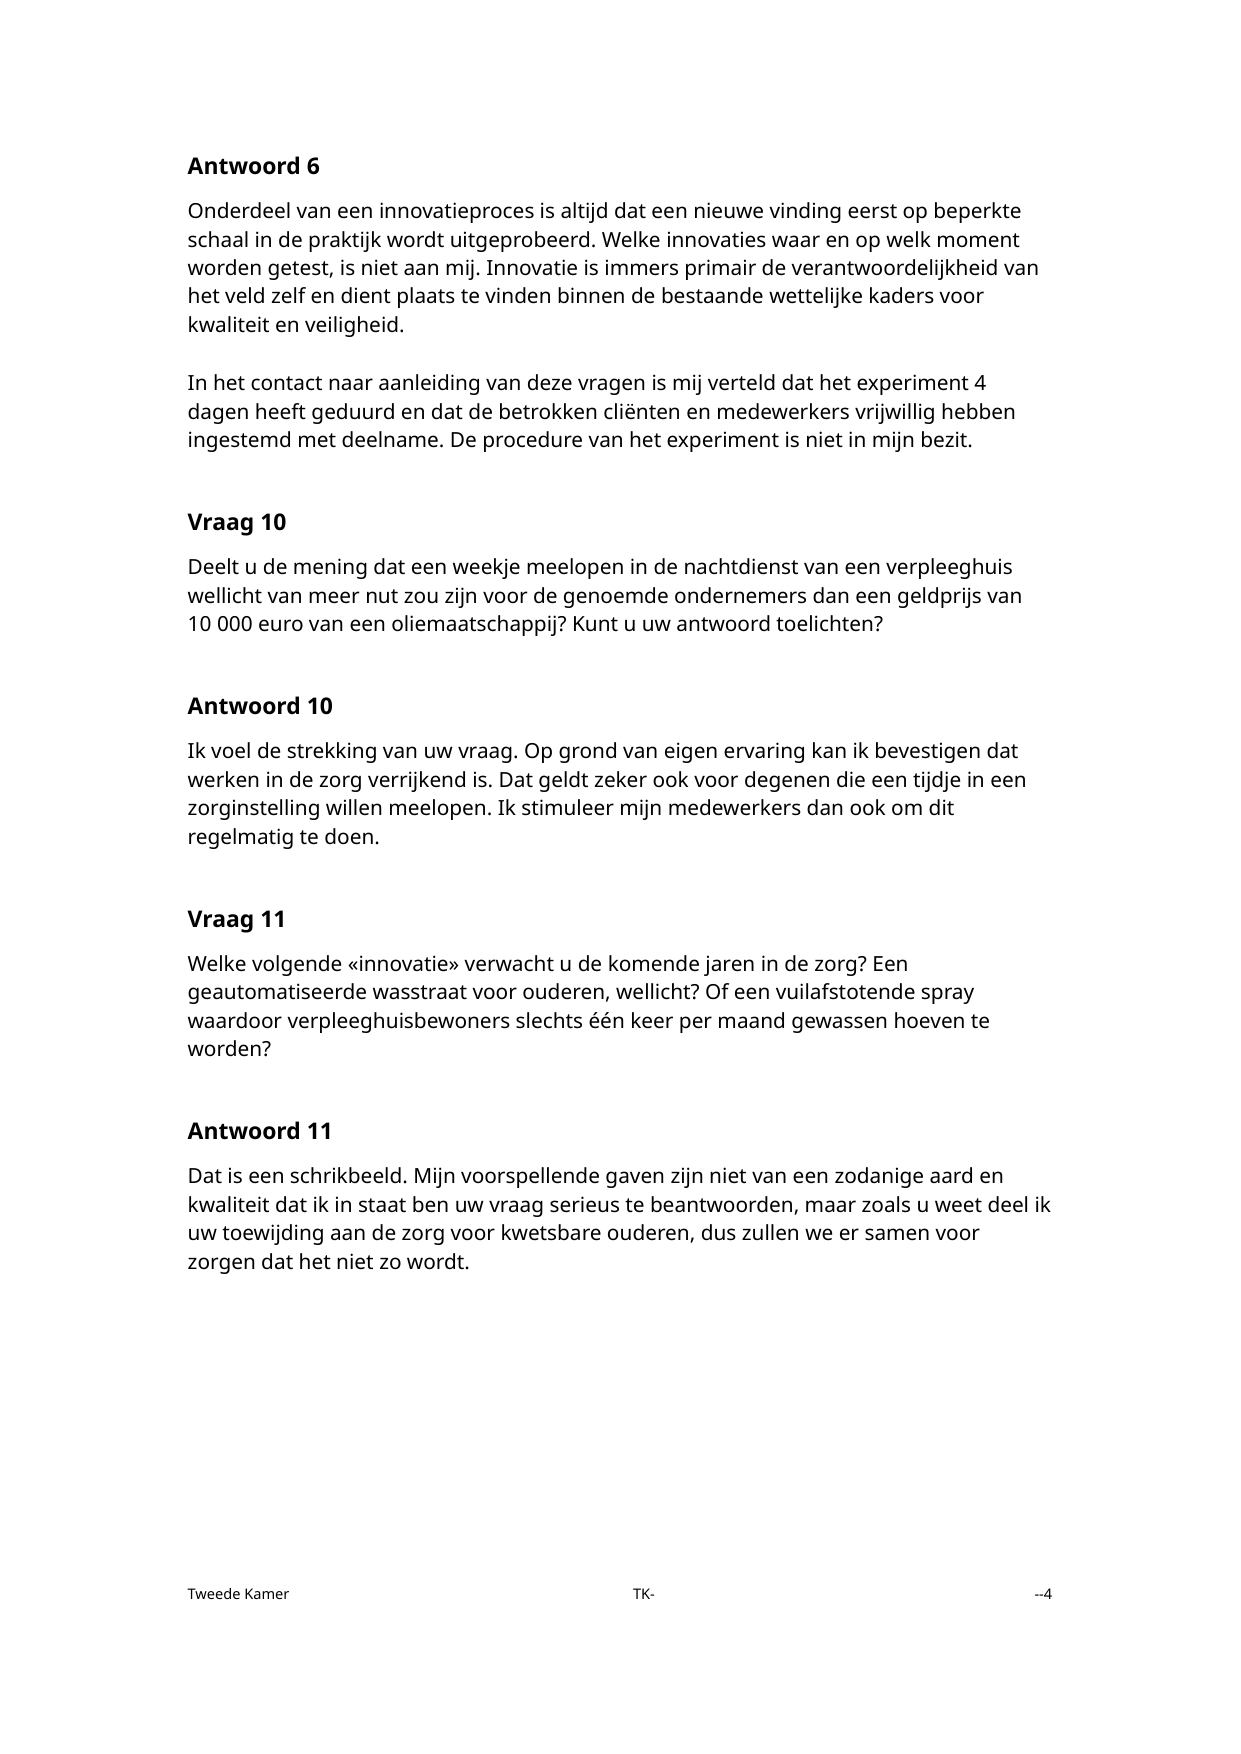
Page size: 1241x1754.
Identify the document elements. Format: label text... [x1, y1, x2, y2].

subtitle Vraag 10 [187, 506, 1053, 537]
subtitle Antwoord 10 [187, 690, 1053, 722]
text Ik voel de strekking van uw vraag. Op grond van eigen ervaring kan ik bevestigen dat werken in de zorg verrijkend is. Dat geldt zeker ook voor degenen die een tijdje in een zorginstelling willen meelopen. Ik stimuleer mijn medewerkers dan ook om dit regelmatig te doen. [187, 737, 1053, 850]
text Dat is een schrikbeeld. Mijn voorspellende gaven zijn niet van een zodanige aard en kwaliteit dat ik in staat ben uw vraag serieus te beantwoorden, maar zoals u weet deel ik uw toewijding aan de zorg voor kwetsbare ouderen, dus zullen we er samen voor zorgen dat het niet zo wordt. [187, 1162, 1053, 1275]
subtitle Vraag 11 [187, 903, 1053, 934]
text Onderdeel van een innovatieproces is altijd dat een nieuwe vinding eerst op beperkte schaal in de praktijk wordt uitgeprobeerd. Welke innovaties waar en op welk moment worden getest, is niet aan mij. Innovatie is immers primair de verantwoordelijkheid van het veld zelf en dient plaats te vinden binnen de bestaande wettelijke kaders voor kwaliteit en veiligheid. [187, 196, 1053, 338]
text In het contact naar aanleiding van deze vragen is mij verteld dat het experiment 4 dagen heeft geduurd en dat de betrokken cliënten en medewerkers vrijwillig hebben ingestemd met deelname. De procedure van het experiment is niet in mijn bezit. [187, 368, 1053, 454]
text Deelt u de mening dat een weekje meelopen in de nachtdienst van een verpleeghuis wellicht van meer nut zou zijn voor de genoemde ondernemers dan een geldprijs van 10 000 euro van een oliemaatschappij? Kunt u uw antwoord toelichten? [187, 552, 1053, 638]
subtitle Antwoord 11 [187, 1115, 1053, 1147]
subtitle Antwoord 6 [187, 150, 1053, 181]
text Welke volgende «innovatie» verwacht u de komende jaren in de zorg? Een geautomatiseerde wasstraat voor ouderen, wellicht? Of een vuilafstotende spray waardoor verpleeghuisbewoners slechts één keer per maand gewassen hoeven te worden? [187, 949, 1053, 1063]
